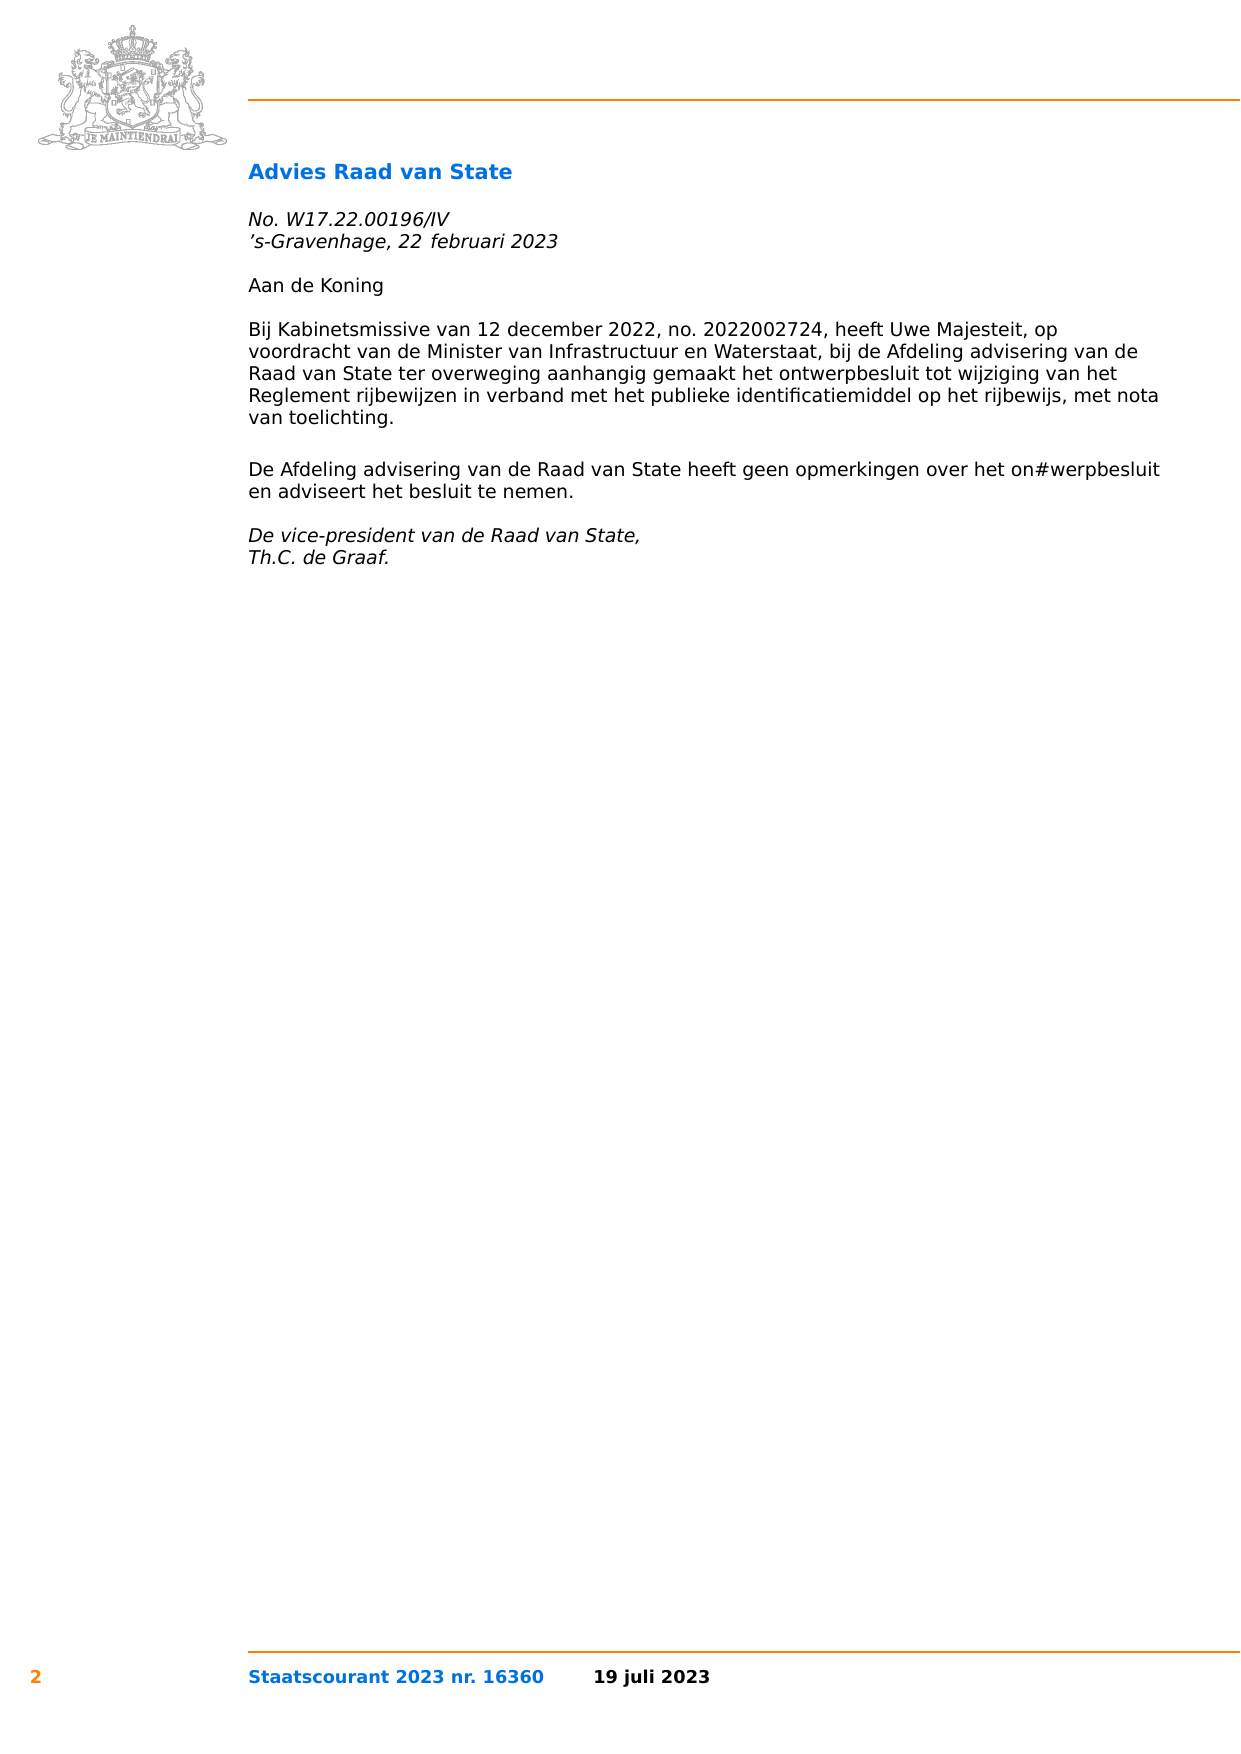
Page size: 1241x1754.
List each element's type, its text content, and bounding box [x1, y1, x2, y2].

text De Afdeling advisering van de Raad van State heeft geen opmerkingen over het on#werpbesluit en adviseert het besluit te nemen. [248, 459, 1163, 503]
text ’s-Gravenhage, 22 februari 2023 [248, 231, 1163, 253]
subtitle Advies Raad van State [248, 160, 1163, 184]
text De vice-president van de Raad van State, Th.C. de Graaf. [248, 524, 1163, 568]
picture [38, 25, 227, 150]
text Bij Kabinetsmissive van 12 december 2022, no. 2022002724, heeft Uwe Majesteit, op voordracht van de Minister van Infrastructuur en Waterstaat, bij de Afdeling advisering van de Raad van State ter overweging aanhangig gemaakt het ontwerpbesluit tot wijziging van het Reglement rijbewijzen in verband met het publieke identificatiemiddel op het rijbewijs, met nota van toelichting. [248, 319, 1163, 429]
text Aan de Koning [248, 275, 1163, 297]
text No. W17.22.00196/IV [248, 209, 1163, 231]
